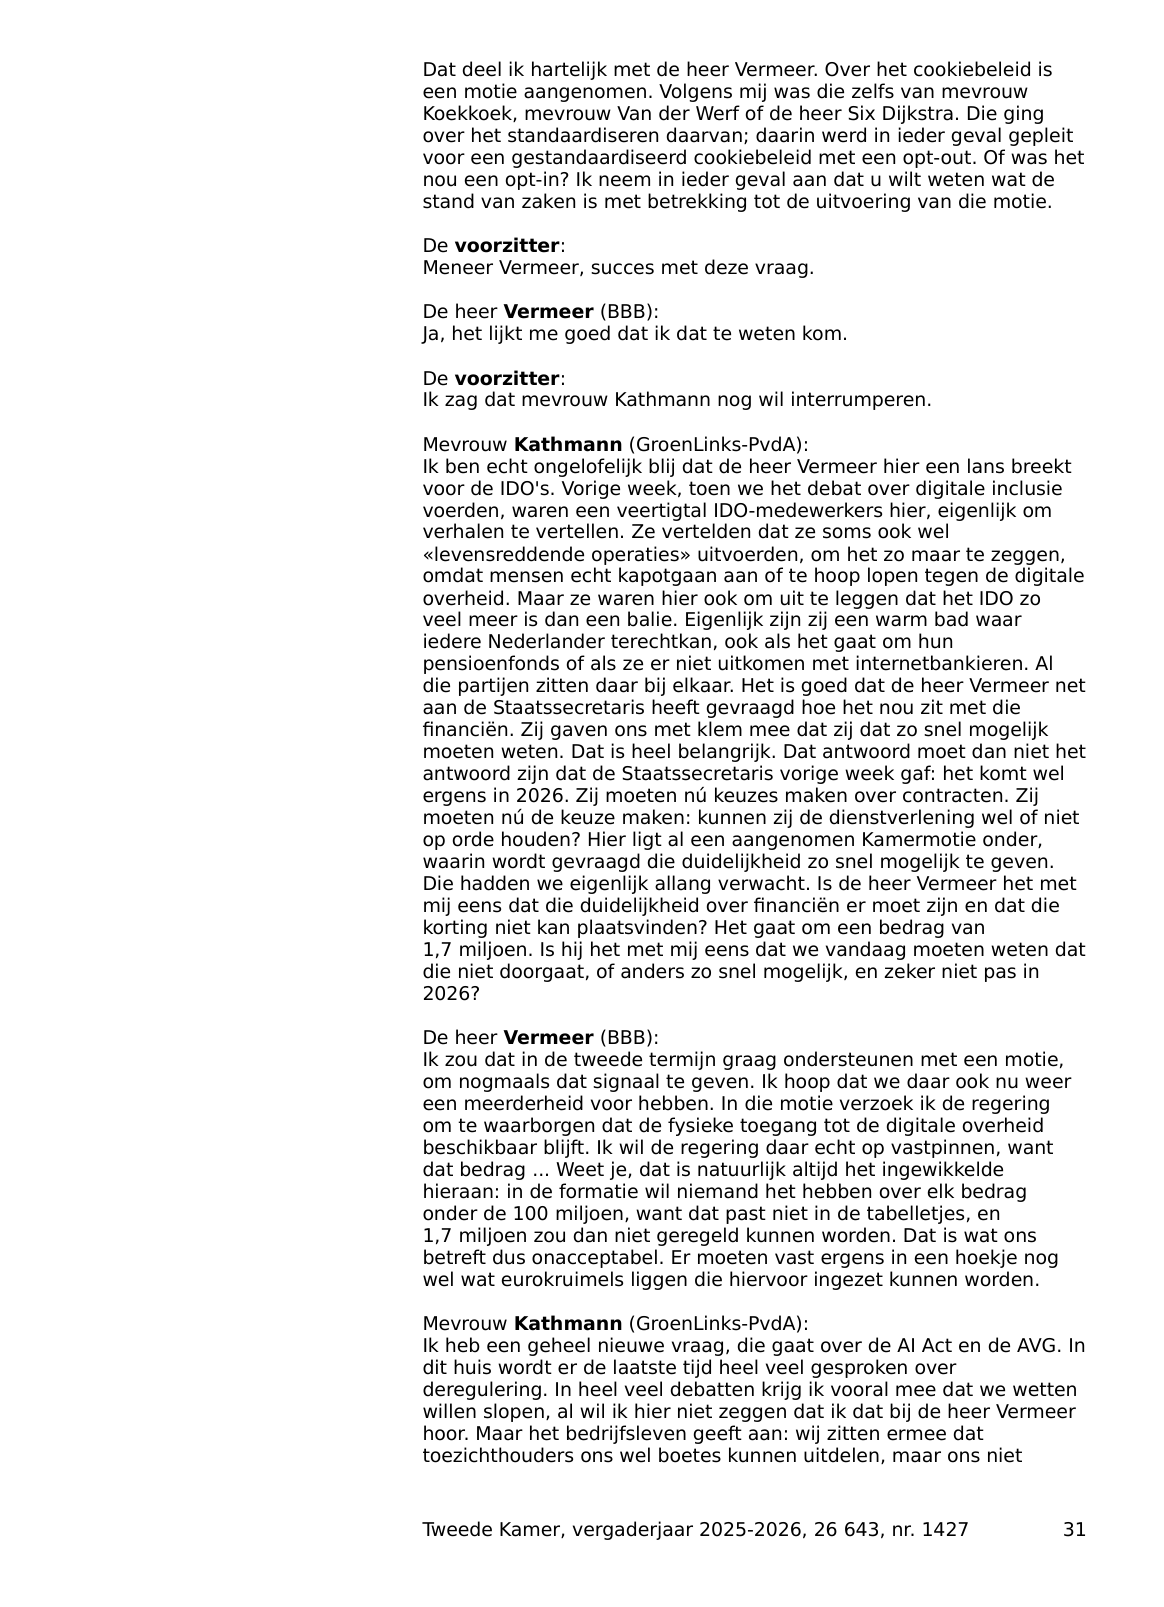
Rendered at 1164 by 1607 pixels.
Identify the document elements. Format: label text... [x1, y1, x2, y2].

text Mevrouw Kathmann (GroenLinks-PvdA): [422, 433, 1087, 456]
text Mevrouw Kathmann (GroenLinks-PvdA): [422, 1313, 1087, 1335]
text Ik zou dat in de tweede termijn graag ondersteunen met een motie, om nogmaals dat signaal te geven. Ik hoop dat we daar ook nu weer een meerderheid voor hebben. In die motie verzoek ik de regering om te waarborgen dat de fysieke toegang tot de digitale overheid beschikbaar blijft. Ik wil de regering daar echt op vastpinnen, want dat bedrag ... Weet je, dat is natuurlijk altijd het ingewikkelde hieraan: in de formatie wil niemand het hebben over elk bedrag onder de 100 miljoen, want dat past niet in de tabelletjes, en 1,7 miljoen zou dan niet geregeld kunnen worden. Dat is wat ons betreft dus onacceptabel. Er moeten vast ergens in een hoekje nog wel wat eurokruimels liggen die hiervoor ingezet kunnen worden. [422, 1049, 1087, 1291]
text Meneer Vermeer, succes met deze vraag. [422, 257, 1087, 279]
text De heer Vermeer (BBB): [422, 1027, 1087, 1049]
text De voorzitter: [422, 367, 1087, 389]
text De heer Vermeer (BBB): [422, 301, 1087, 323]
text Dat deel ik hartelijk met de heer Vermeer. Over het cookiebeleid is een motie aangenomen. Volgens mij was die zelfs van mevrouw Koekkoek, mevrouw Van der Werf of de heer Six Dijkstra. Die ging over het standaardiseren daarvan; daarin werd in ieder geval gepleit voor een gestandaardiseerd cookiebeleid met een opt-out. Of was het nou een opt-in? Ik neem in ieder geval aan dat u wilt weten wat de stand van zaken is met betrekking tot de uitvoering van die motie. [422, 59, 1087, 213]
text Ik ben echt ongelofelijk blij dat de heer Vermeer hier een lans breekt voor de IDO's. Vorige week, toen we het debat over digitale inclusie voerden, waren een veertigtal IDO-medewerkers hier, eigenlijk om verhalen te vertellen. Ze vertelden dat ze soms ook wel «levensreddende operaties» uitvoerden, om het zo maar te zeggen, omdat mensen echt kapotgaan aan of te hoop lopen tegen de digitale overheid. Maar ze waren hier ook om uit te leggen dat het IDO zo veel meer is dan een balie. Eigenlijk zijn zij een warm bad waar iedere Nederlander terechtkan, ook als het gaat om hun pensioenfonds of als ze er niet uitkomen met internetbankieren. Al die partijen zitten daar bij elkaar. Het is goed dat de heer Vermeer net aan de Staatssecretaris heeft gevraagd hoe het nou zit met die financiën. Zij gaven ons met klem mee dat zij dat zo snel mogelijk moeten weten. Dat is heel belangrijk. Dat antwoord moet dan niet het antwoord zijn dat de Staatssecretaris vorige week gaf: het komt wel ergens in 2026. Zij moeten nú keuzes maken over contracten. Zij moeten nú de keuze maken: kunnen zij de dienstverlening wel of niet op orde houden? Hier ligt al een aangenomen Kamermotie onder, waarin wordt gevraagd die duidelijkheid zo snel mogelijk te geven. Die hadden we eigenlijk allang verwacht. Is de heer Vermeer het met mij eens dat die duidelijkheid over financiën er moet zijn en dat die korting niet kan plaatsvinden? Het gaat om een bedrag van 1,7 miljoen. Is hij het met mij eens dat we vandaag moeten weten dat die niet doorgaat, of anders zo snel mogelijk, en zeker niet pas in 2026? [422, 456, 1087, 1005]
text Ik heb een geheel nieuwe vraag, die gaat over de AI Act en de AVG. In dit huis wordt er de laatste tijd heel veel gesproken over deregulering. In heel veel debatten krijg ik vooral mee dat we wetten willen slopen, al wil ik hier niet zeggen dat ik dat bij de heer Vermeer hoor. Maar het bedrijfsleven geeft aan: wij zitten ermee dat toezichthouders ons wel boetes kunnen uitdelen, maar ons niet [422, 1335, 1087, 1467]
text Ik zag dat mevrouw Kathmann nog wil interrumperen. [422, 389, 1087, 411]
text Ja, het lijkt me goed dat ik dat te weten kom. [422, 323, 1087, 345]
text De voorzitter: [422, 235, 1087, 257]
